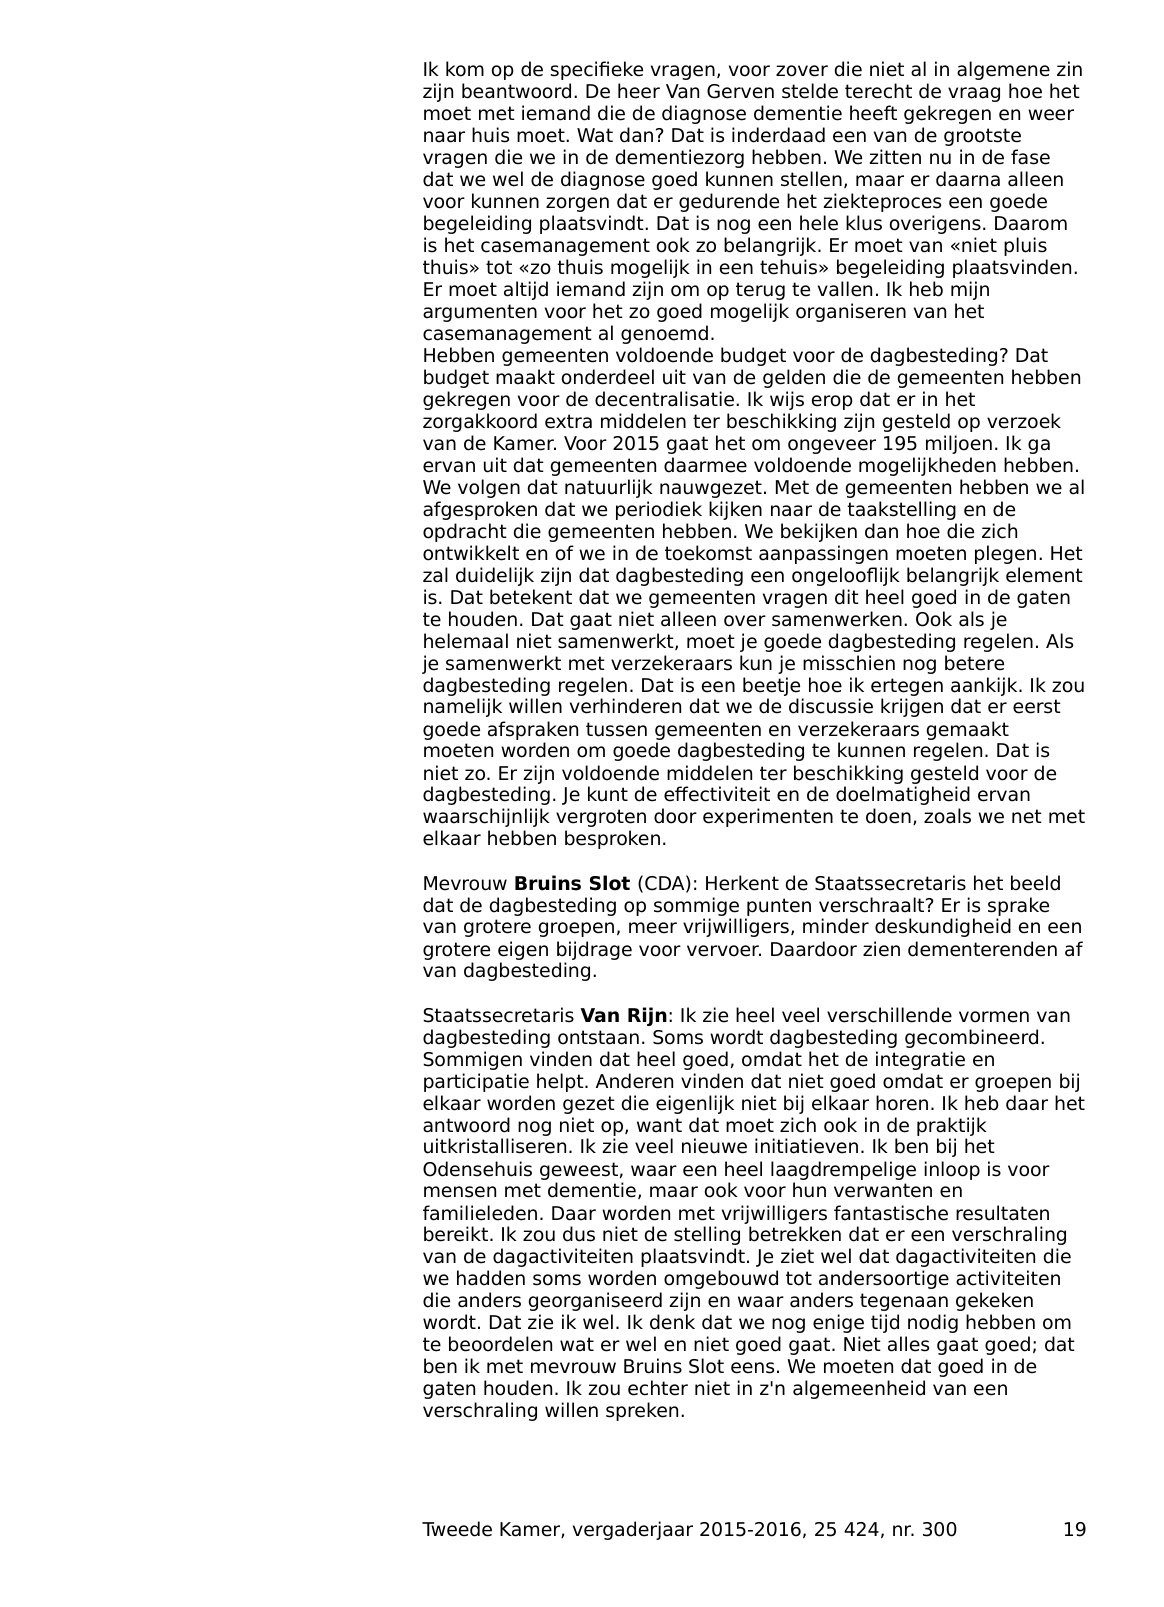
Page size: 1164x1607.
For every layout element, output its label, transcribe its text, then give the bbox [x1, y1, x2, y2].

text Staatssecretaris Van Rijn: Ik zie heel veel verschillende vormen van dagbesteding ontstaan. Soms wordt dagbesteding gecombineerd. Sommigen vinden dat heel goed, omdat het de integratie en participatie helpt. Anderen vinden dat niet goed omdat er groepen bij elkaar worden gezet die eigenlijk niet bij elkaar horen. Ik heb daar het antwoord nog niet op, want dat moet zich ook in de praktijk uitkristalliseren. Ik zie veel nieuwe initiatieven. Ik ben bij het Odensehuis geweest, waar een heel laagdrempelige inloop is voor mensen met dementie, maar ook voor hun verwanten en familieleden. Daar worden met vrijwilligers fantastische resultaten bereikt. Ik zou dus niet de stelling betrekken dat er een verschraling van de dagactiviteiten plaatsvindt. Je ziet wel dat dagactiviteiten die we hadden soms worden omgebouwd tot andersoortige activiteiten die anders georganiseerd zijn en waar anders tegenaan gekeken wordt. Dat zie ik wel. Ik denk dat we nog enige tijd nodig hebben om te beoordelen wat er wel en niet goed gaat. Niet alles gaat goed; dat ben ik met mevrouw Bruins Slot eens. We moeten dat goed in de gaten houden. Ik zou echter niet in z'n algemeenheid van een verschraling willen spreken. [422, 1004, 1087, 1422]
text Hebben gemeenten voldoende budget voor de dagbesteding? Dat budget maakt onderdeel uit van de gelden die de gemeenten hebben gekregen voor de decentralisatie. Ik wijs erop dat er in het zorgakkoord extra middelen ter beschikking zijn gesteld op verzoek van de Kamer. Voor 2015 gaat het om ongeveer 195 miljoen. Ik ga ervan uit dat gemeenten daarmee voldoende mogelijkheden hebben. We volgen dat natuurlijk nauwgezet. Met de gemeenten hebben we al afgesproken dat we periodiek kijken naar de taakstelling en de opdracht die gemeenten hebben. We bekijken dan hoe die zich ontwikkelt en of we in de toekomst aanpassingen moeten plegen. Het zal duidelijk zijn dat dagbesteding een ongelooflijk belangrijk element is. Dat betekent dat we gemeenten vragen dit heel goed in de gaten te houden. Dat gaat niet alleen over samenwerken. Ook als je helemaal niet samenwerkt, moet je goede dagbesteding regelen. Als je samenwerkt met verzekeraars kun je misschien nog betere dagbesteding regelen. Dat is een beetje hoe ik ertegen aankijk. Ik zou namelijk willen verhinderen dat we de discussie krijgen dat er eerst goede afspraken tussen gemeenten en verzekeraars gemaakt moeten worden om goede dagbesteding te kunnen regelen. Dat is niet zo. Er zijn voldoende middelen ter beschikking gesteld voor de dagbesteding. Je kunt de effectiviteit en de doelmatigheid ervan waarschijnlijk vergroten door experimenten te doen, zoals we net met elkaar hebben besproken. [422, 345, 1087, 850]
text Mevrouw Bruins Slot (CDA): Herkent de Staatssecretaris het beeld dat de dagbesteding op sommige punten verschraalt? Er is sprake van grotere groepen, meer vrijwilligers, minder deskundigheid en een grotere eigen bijdrage voor vervoer. Daardoor zien dementerenden af van dagbesteding. [422, 872, 1087, 982]
text Ik kom op de specifieke vragen, voor zover die niet al in algemene zin zijn beantwoord. De heer Van Gerven stelde terecht de vraag hoe het moet met iemand die de diagnose dementie heeft gekregen en weer naar huis moet. Wat dan? Dat is inderdaad een van de grootste vragen die we in de dementiezorg hebben. We zitten nu in de fase dat we wel de diagnose goed kunnen stellen, maar er daarna alleen voor kunnen zorgen dat er gedurende het ziekteproces een goede begeleiding plaatsvindt. Dat is nog een hele klus overigens. Daarom is het casemanagement ook zo belangrijk. Er moet van «niet pluis thuis» tot «zo thuis mogelijk in een tehuis» begeleiding plaatsvinden. Er moet altijd iemand zijn om op terug te vallen. Ik heb mijn argumenten voor het zo goed mogelijk organiseren van het casemanagement al genoemd. [422, 59, 1087, 345]
